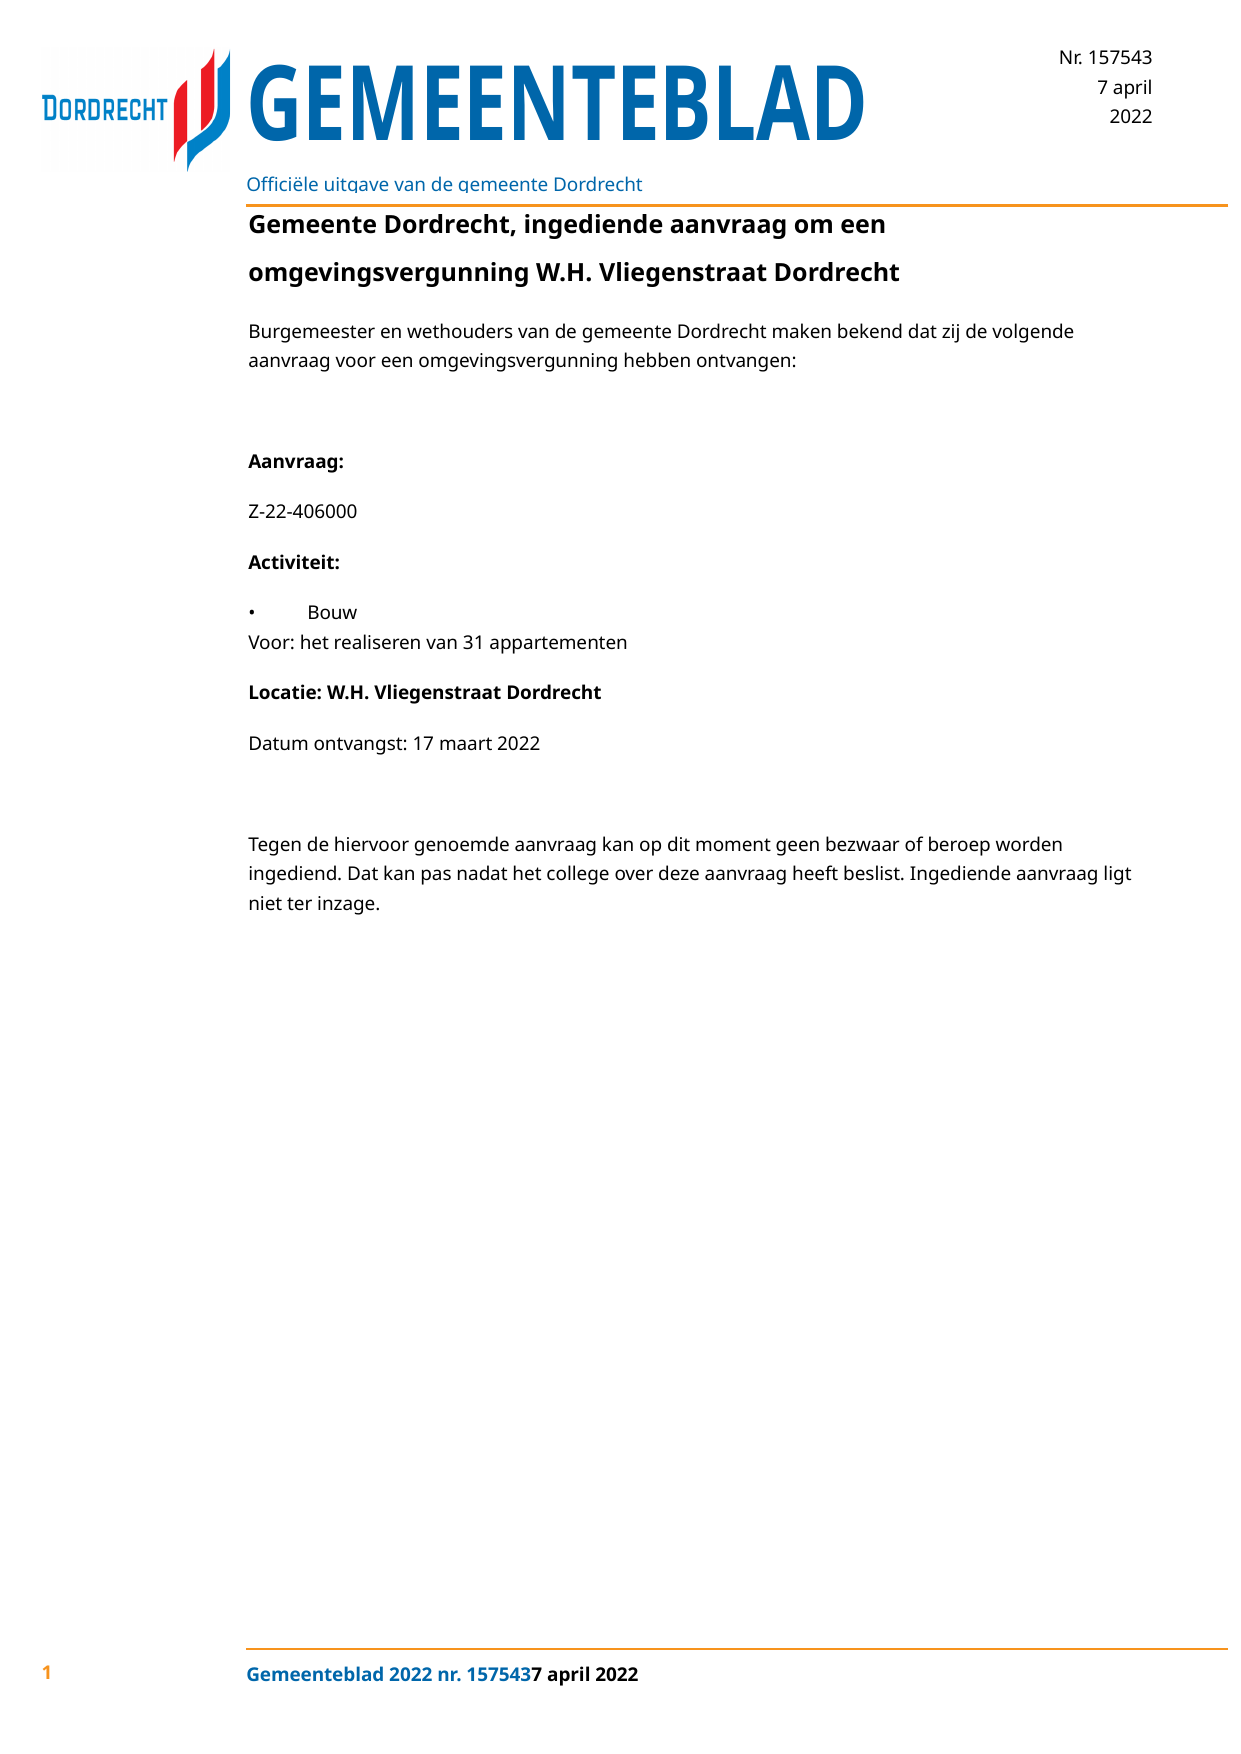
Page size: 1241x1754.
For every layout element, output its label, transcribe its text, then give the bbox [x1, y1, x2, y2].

text Tegen de hiervoor genoemde aanvraag kan op dit moment geen bezwaar of beroep worden ingediend. Dat kan pas nadat het college over deze aanvraag heeft beslist. Ingediende aanvraag ligt niet ter inzage. [248, 831, 1152, 916]
text Gemeente Dordrecht, ingediende aanvraag om een omgevingsvergunning W.H. Vliegenstraat Dordrecht [248, 207, 1152, 288]
text Locatie: W.H. Vliegenstraat Dordrecht [248, 679, 1152, 705]
list Bouw [248, 599, 1152, 625]
text Burgemeester en wethouders van de gemeente Dordrecht maken bekend dat zij de volgende aanvraag voor een omgevingsvergunning hebben ontvangen: [248, 318, 1152, 373]
text Datum ontvangst: 17 maart 2022 [248, 730, 1152, 756]
text Voor: het realiseren van 31 appartementen [248, 629, 1152, 655]
text Activiteit: [248, 549, 1152, 575]
text Z-22-406000 [248, 499, 1152, 524]
picture [41, 47, 231, 172]
text Aanvraag: [248, 448, 1152, 474]
